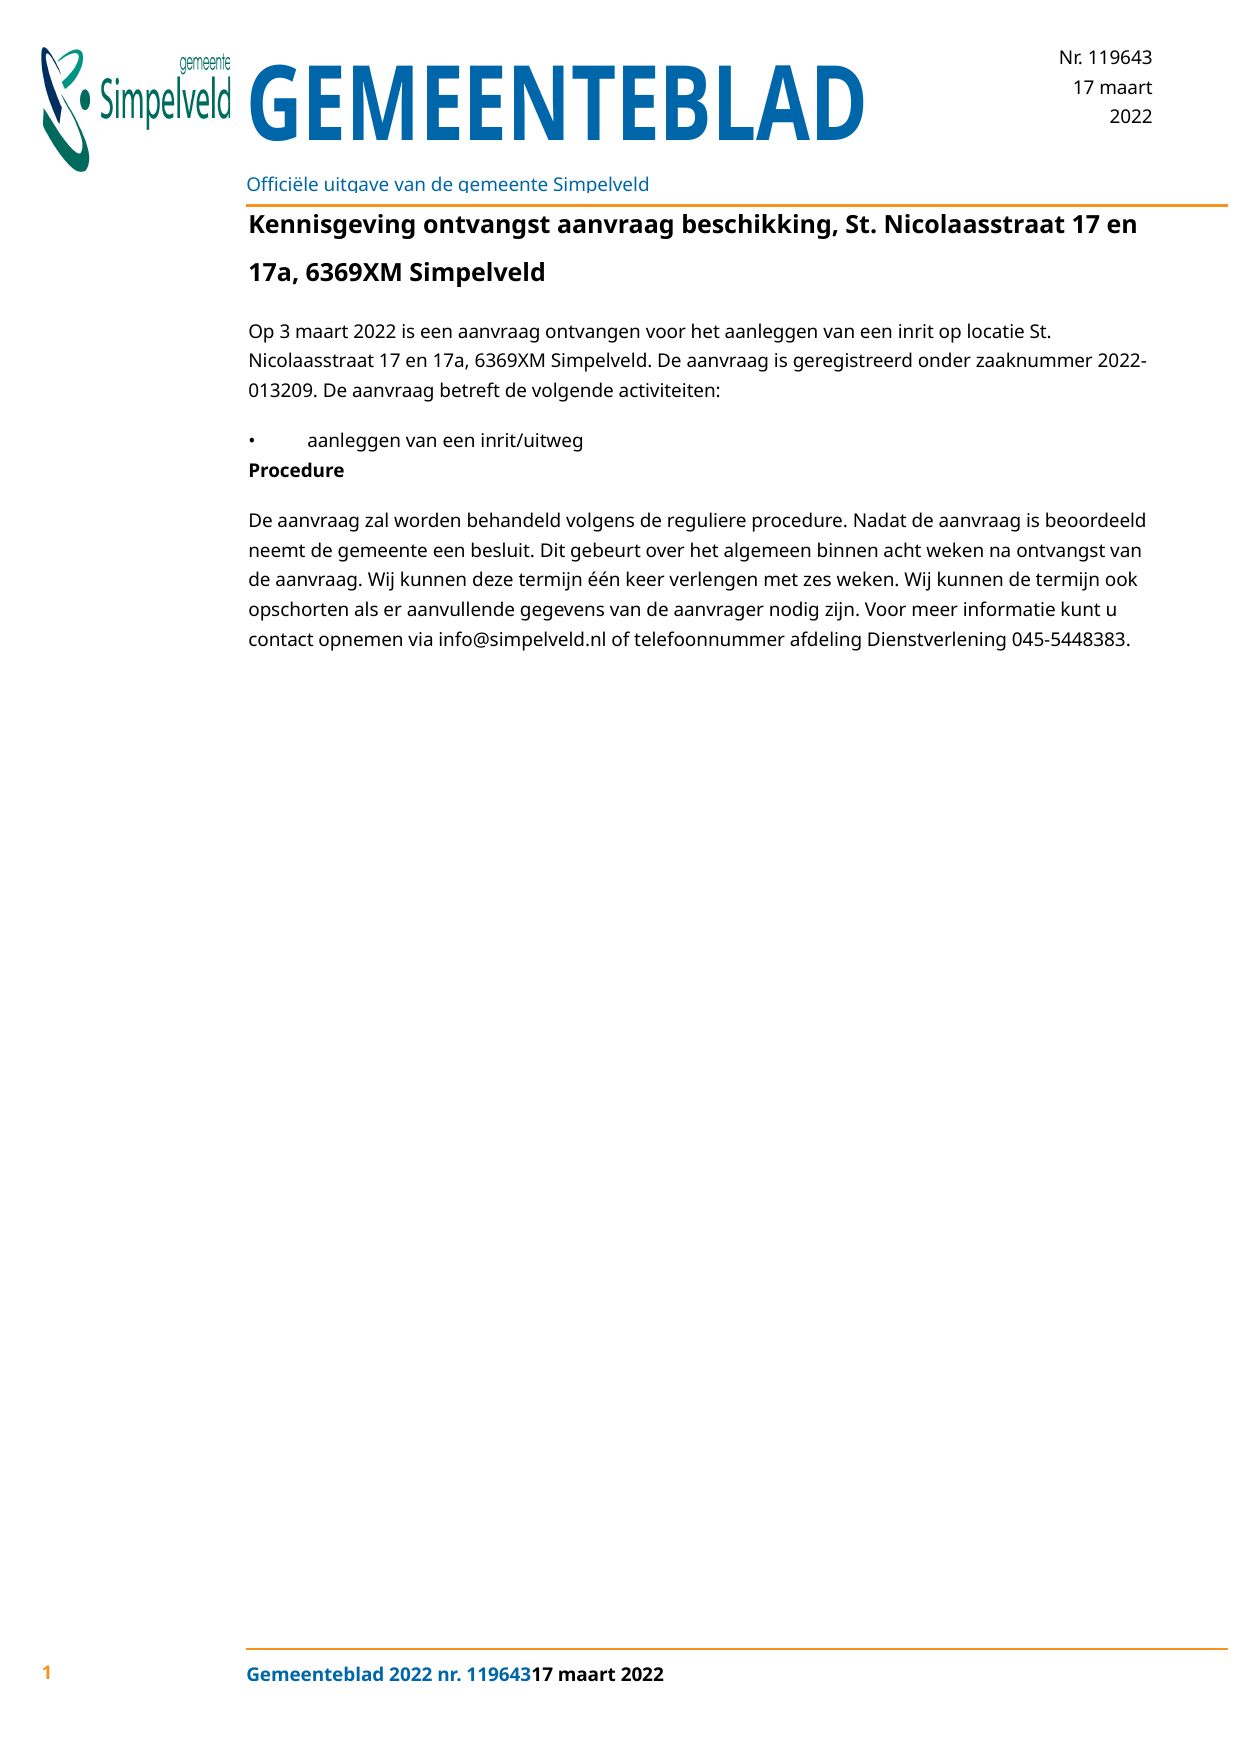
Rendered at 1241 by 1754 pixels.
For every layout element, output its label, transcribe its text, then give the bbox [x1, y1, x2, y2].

text Op 3 maart 2022 is een aanvraag ontvangen voor het aanleggen van een inrit op locatie St. Nicolaasstraat 17 en 17a, 6369XM Simpelveld. De aanvraag is geregistreerd onder zaaknummer 2022-013209. De aanvraag betreft de volgende activiteiten: [248, 318, 1152, 403]
picture [41, 47, 231, 172]
text De aanvraag zal worden behandeld volgens de reguliere procedure. Nadat de aanvraag is beoordeeld neemt de gemeente een besluit. Dit gebeurt over het algemeen binnen acht weken na ontvangst van de aanvraag. Wij kunnen deze termijn één keer verlengen met zes weken. Wij kunnen de termijn ook opschorten als er aanvullende gegevens van de aanvrager nodig zijn. Voor meer informatie kunt u contact opnemen via info@simpelveld.nl of telefoonnummer afdeling Dienstverlening 045-5448383. [248, 507, 1152, 652]
text Kennisgeving ontvangst aanvraag beschikking, St. Nicolaasstraat 17 en 17a, 6369XM Simpelveld [248, 207, 1152, 288]
list aanleggen van een inrit/uitweg [248, 427, 1152, 453]
text Procedure [248, 457, 1152, 483]
